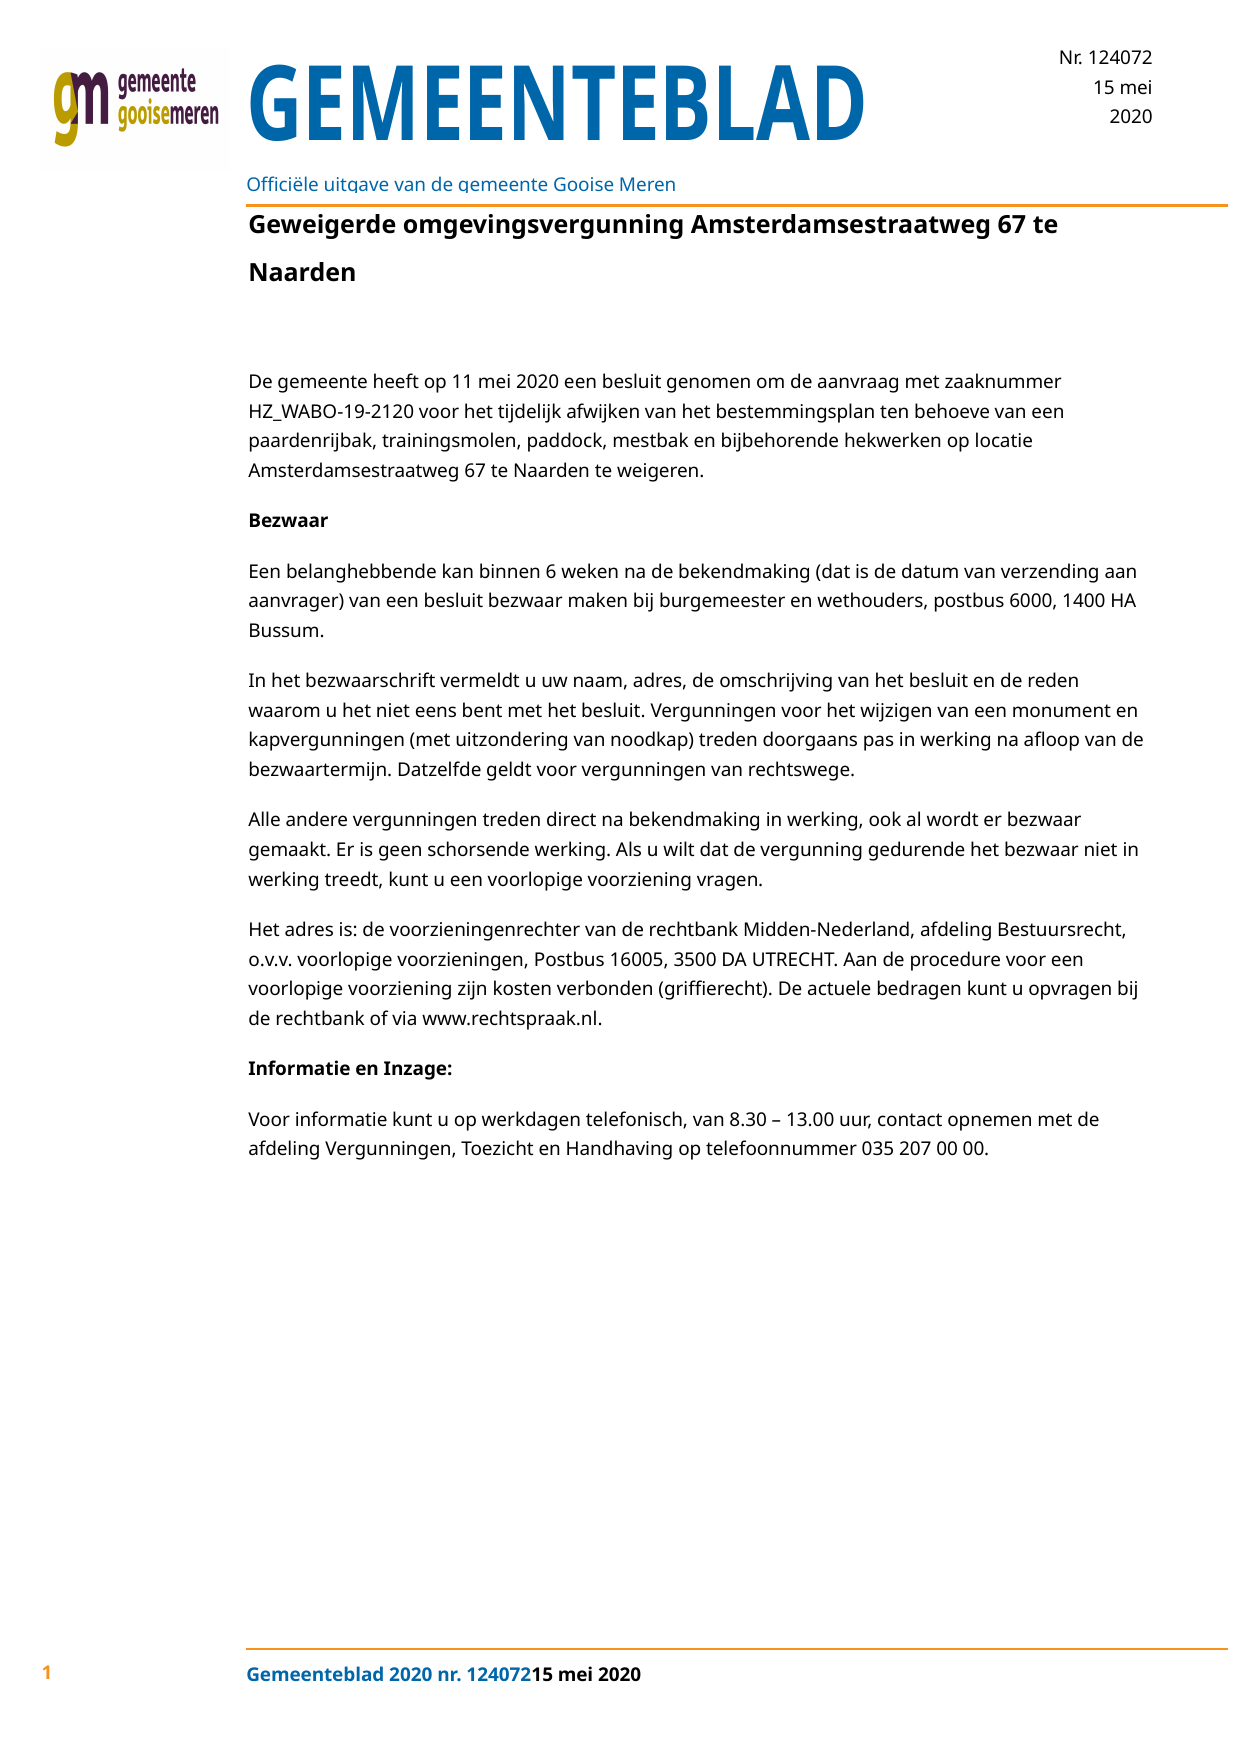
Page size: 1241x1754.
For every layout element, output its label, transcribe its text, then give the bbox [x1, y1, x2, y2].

text Informatie en Inzage: [248, 1055, 1152, 1081]
text Voor informatie kunt u op werkdagen telefonisch, van 8.30 – 13.00 uur, contact opnemen met de afdeling Vergunningen, Toezicht en Handhaving op telefoonnummer 035 207 00 00. [248, 1106, 1152, 1161]
text Het adres is: de voorzieningenrechter van de rechtbank Midden-Nederland, afdeling Bestuursrecht, o.v.v. voorlopige voorzieningen, Postbus 16005, 3500 DA UTRECHT. Aan de procedure voor een voorlopige voorziening zijn kosten verbonden (griffierecht). De actuele bedragen kunt u opvragen bij de rechtbank of via www.rechtspraak.nl. [248, 916, 1152, 1031]
text In het bezwaarschrift vermeldt u uw naam, adres, de omschrijving van het besluit en de reden waarom u het niet eens bent met het besluit. Vergunningen voor het wijzigen van een monument en kapvergunningen (met uitzondering van noodkap) treden doorgaans pas in werking na afloop van de bezwaartermijn. Datzelfde geldt voor vergunningen van rechtswege. [248, 667, 1152, 782]
text Bezwaar [248, 507, 1152, 533]
text Geweigerde omgevingsvergunning Amsterdamsestraatweg 67 te Naarden [248, 207, 1152, 288]
text Een belanghebbende kan binnen 6 weken na de bekendmaking (dat is de datum van verzending aan aanvrager) van een besluit bezwaar maken bij burgemeester en wethouders, postbus 6000, 1400 HA Bussum. [248, 558, 1152, 643]
picture [41, 47, 231, 172]
text Alle andere vergunningen treden direct na bekendmaking in werking, ook al wordt er bezwaar gemaakt. Er is geen schorsende werking. Als u wilt dat de vergunning gedurende het bezwaar niet in werking treedt, kunt u een voorlopige voorziening vragen. [248, 807, 1152, 892]
text De gemeente heeft op 11 mei 2020 een besluit genomen om de aanvraag met zaaknummer HZ_WABO-19-2120 voor het tijdelijk afwijken van het bestemmingsplan ten behoeve van een paardenrijbak, trainingsmolen, paddock, mestbak en bijbehorende hekwerken op locatie Amsterdamsestraatweg 67 te Naarden te weigeren. [248, 368, 1152, 483]
